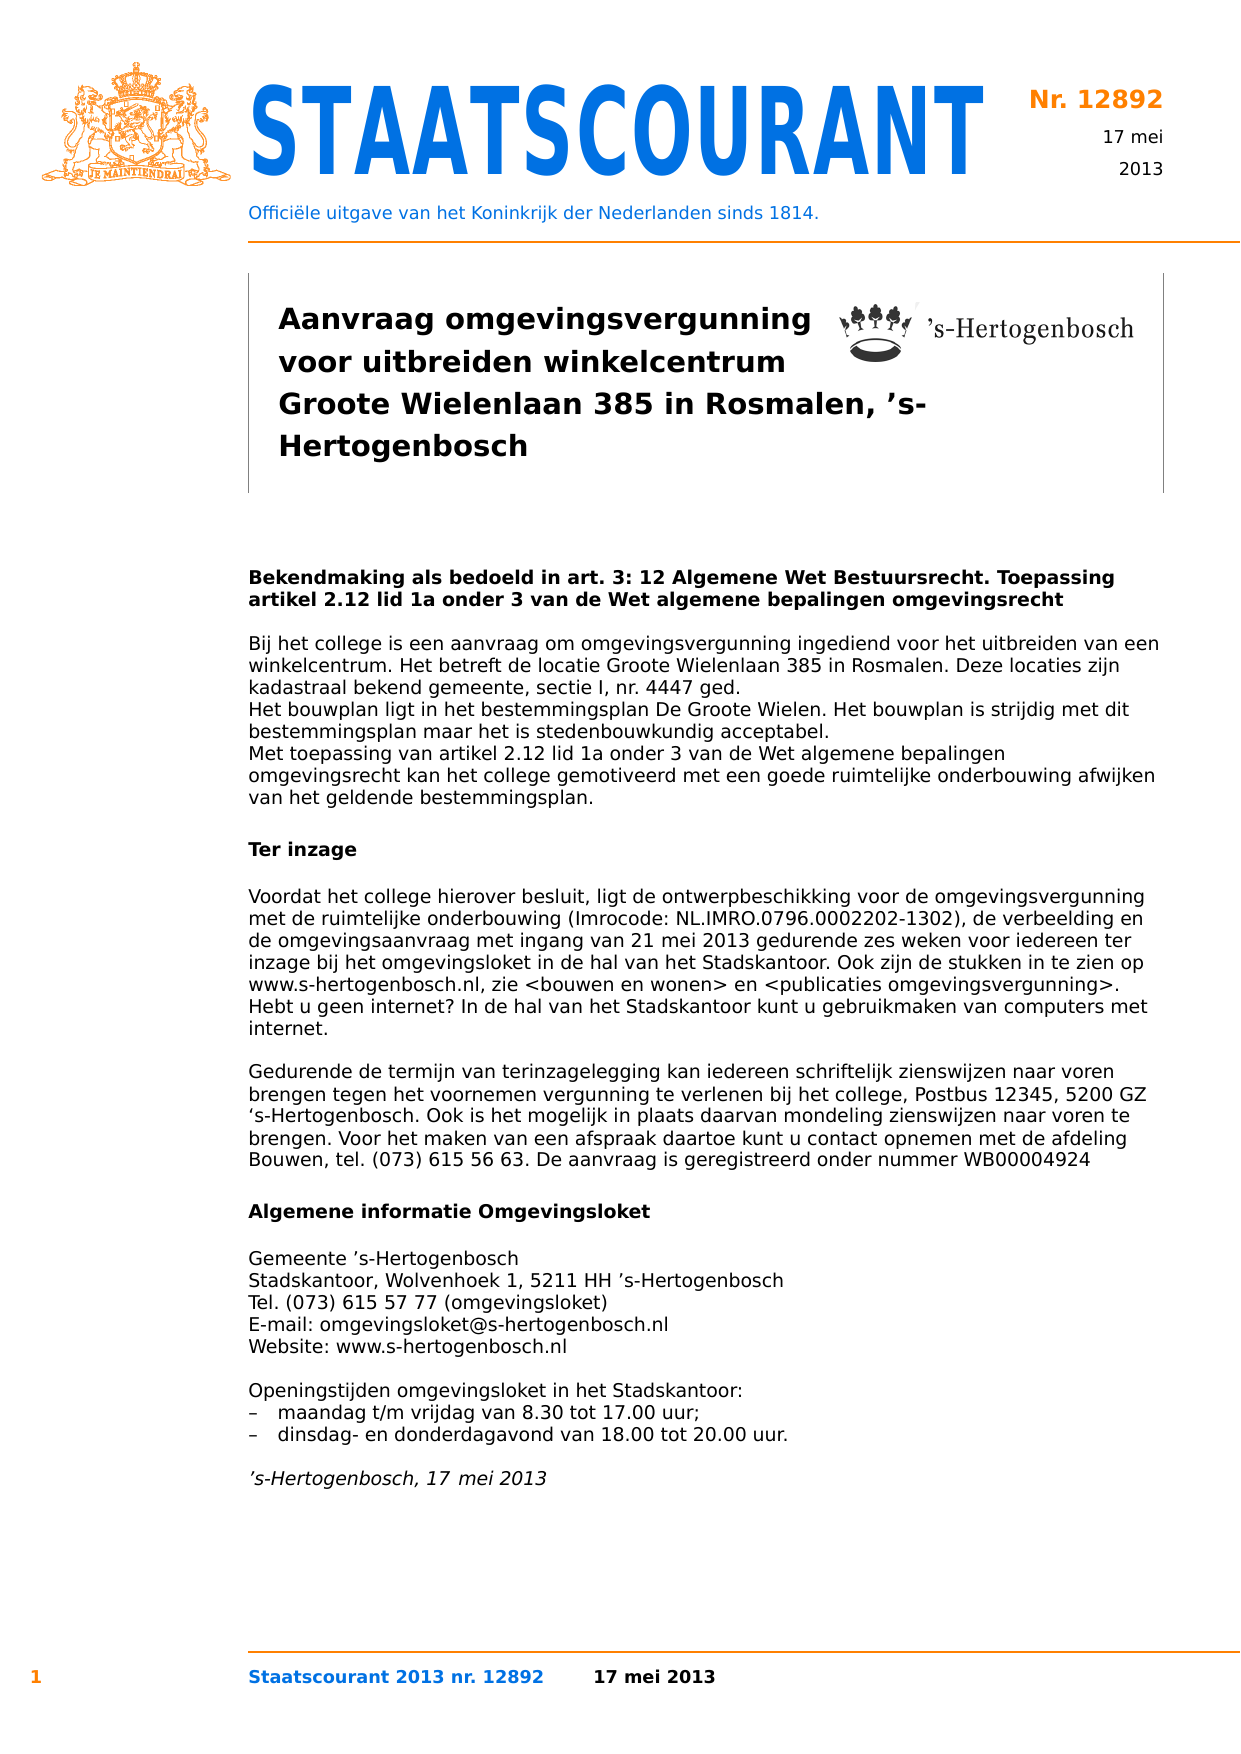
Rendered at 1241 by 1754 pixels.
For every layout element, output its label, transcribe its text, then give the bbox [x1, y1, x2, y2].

text Voordat het college hierover besluit, ligt de ontwerpbeschikking voor de omgevingsvergunning met de ruimtelijke onderbouwing (Imrocode: NL.IMRO.0796.0002202-1302), de verbeelding en de omgevingsaanvraag met ingang van 21 mei 2013 gedurende zes weken voor iedereen ter inzage bij het omgevingsloket in de hal van het Stadskantoor. Ook zijn de stukken in te zien op www.s-hertogenbosch.nl, zie <bouwen en wonen> en <publicaties omgevingsvergunning>. Hebt u geen internet? In de hal van het Stadskantoor kunt u gebruikmaken van computers met internet. [248, 886, 1163, 1039]
table_header [25, 62, 248, 241]
text Gemeente ’s-Hertogenbosch [248, 1248, 1163, 1270]
table_header Nr. 12892 [998, 62, 1240, 121]
text Openingstijden omgevingsloket in het Stadskantoor: [248, 1380, 1163, 1402]
text Tel. (073) 615 57 77 (omgevingsloket) [248, 1292, 1163, 1314]
text Gedurende de termijn van terinzagelegging kan iedereen schriftelijk zienswijzen naar voren brengen tegen het voornemen vergunning te verlenen bij het college, Postbus 12345, 5200 GZ ‘s-Hertogenbosch. Ook is het mogelijk in plaats daarvan mondeling zienswijzen naar voren te brengen. Voor het maken van een afspraak daartoe kunt u contact opnemen met de afdeling Bouwen, tel. (073) 615 56 63. De aanvraag is geregistreerd onder nummer WB00004924 [248, 1061, 1163, 1171]
text Stadskantoor, Wolvenhoek 1, 5211 HH ’s-Hertogenbosch [248, 1270, 1163, 1292]
text Website: www.s-hertogenbosch.nl [248, 1336, 1163, 1358]
subtitle Ter inzage [248, 839, 1163, 861]
picture [838, 302, 1134, 362]
table_cell 2013 [998, 153, 1240, 203]
table_cell Officiële uitgave van het Koninkrijk der Nederlanden sinds 1814. [248, 203, 1240, 241]
text Het bouwplan ligt in het bestemmingsplan De Groote Wielen. Het bouwplan is strijdig met dit bestemmingsplan maar het is stedenbouwkundig acceptabel. [248, 699, 1163, 743]
text ’s-Hertogenbosch, 17 mei 2013 [248, 1468, 1163, 1490]
table_cell 17 mei [998, 121, 1240, 153]
text – maandag t/m vrijdag van 8.30 tot 17.00 uur; [248, 1402, 1163, 1424]
text E-mail: omgevingsloket@s-hertogenbosch.nl [248, 1314, 1163, 1336]
table_header STAATSCOURANT [248, 62, 998, 203]
subtitle Algemene informatie Omgevingsloket [248, 1201, 1163, 1223]
text Bij het college is een aanvraag om omgevingsvergunning ingediend voor het uitbreiden van een winkelcentrum. Het betreft de locatie Groote Wielenlaan 385 in Rosmalen. Deze locaties zijn kadastraal bekend gemeente, sectie I, nr. 4447 ged. [248, 633, 1163, 699]
text Bekendmaking als bedoeld in art. 3: 12 Algemene Wet Bestuursrecht. Toepassing artikel 2.12 lid 1a onder 3 van de Wet algemene bepalingen omgevingsrecht [248, 567, 1163, 611]
subtitle Aanvraag omgevingsvergunning voor uitbreiden winkelcentrum Groote Wielenlaan 385 in Rosmalen, ’s-Hertogenbosch [249, 273, 1163, 493]
picture [41, 62, 231, 186]
text Met toepassing van artikel 2.12 lid 1a onder 3 van de Wet algemene bepalingen omgevingsrecht kan het college gemotiveerd met een goede ruimtelijke onderbouwing afwijken van het geldende bestemmingsplan. [248, 743, 1163, 809]
text – dinsdag- en donderdagavond van 18.00 tot 20.00 uur. [248, 1424, 1163, 1446]
